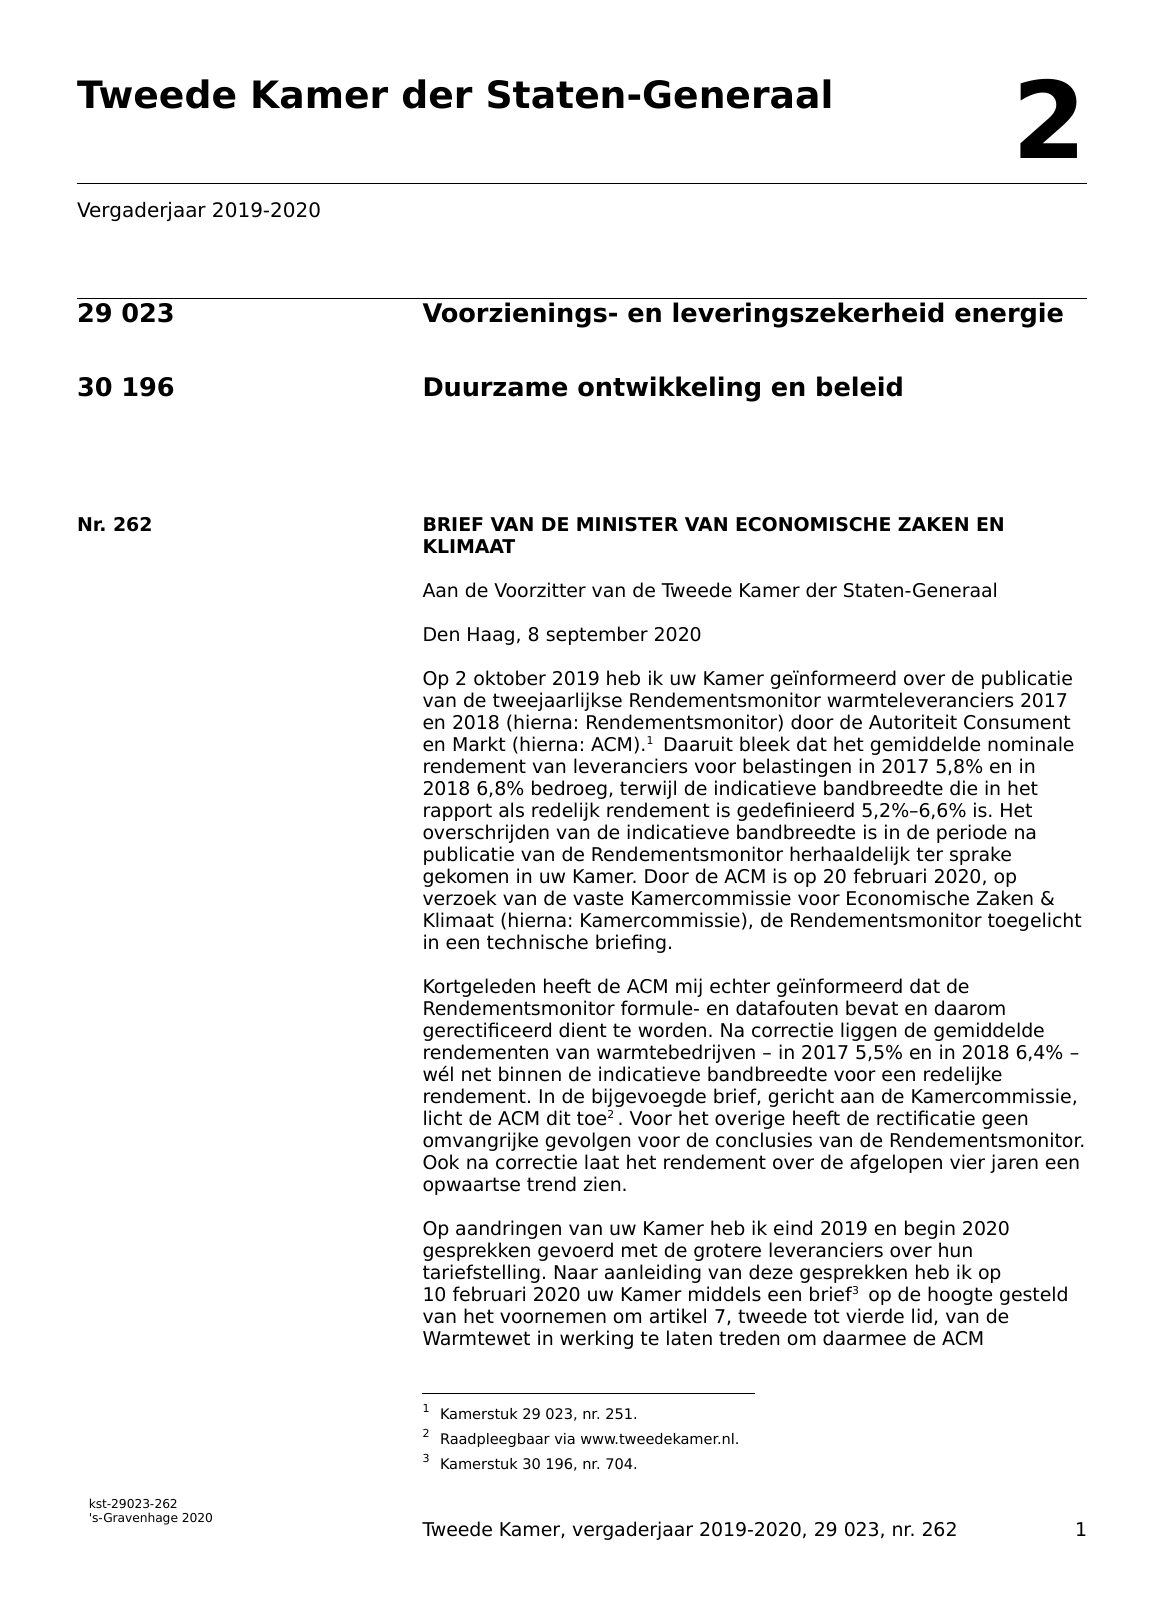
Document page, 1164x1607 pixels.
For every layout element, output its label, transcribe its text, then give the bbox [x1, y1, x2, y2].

text Kamerstuk 29 023, nr. 251. [422, 1402, 1087, 1424]
table_cell Vergaderjaar 2019-2020 [77, 184, 1087, 298]
table_header Tweede Kamer der Staten-Generaal [77, 59, 886, 183]
text Kamerstuk 30 196, nr. 704. [422, 1452, 1087, 1474]
text Op 2 oktober 2019 heb ik uw Kamer geïnformeerd over de publicatie van de tweejaarlijkse Rendementsmonitor warmteleveranciers 2017 en 2018 (hierna: Rendementsmonitor) door de Autoriteit Consument en Markt (hierna: ACM). Daaruit bleek dat het gemiddelde nominale rendement van leveranciers voor belastingen in 2017 5,8% en in 2018 6,8% bedroeg, terwijl de indicatieve bandbreedte die in het rapport als redelijk rendement is gedefinieerd 5,2%–6,6% is. Het overschrijden van de indicatieve bandbreedte is in de periode na publicatie van de Rendementsmonitor herhaaldelijk ter sprake gekomen in uw Kamer. Door de ACM is op 20 februari 2020, op verzoek van de vaste Kamercommissie voor Economische Zaken & Klimaat (hierna: Kamercommissie), de Rendementsmonitor toegelicht in een technische briefing. [422, 668, 1087, 954]
text Aan de Voorzitter van de Tweede Kamer der Staten-Generaal [422, 580, 1087, 602]
text Den Haag, 8 september 2020 [422, 624, 1087, 646]
text Kortgeleden heeft de ACM mij echter geïnformeerd dat de Rendementsmonitor formule- en datafouten bevat en daarom gerectificeerd dient te worden. Na correctie liggen de gemiddelde rendementen van warmtebedrijven – in 2017 5,5% en in 2018 6,4% – wél net binnen de indicatieve bandbreedte voor een redelijke rendement. In de bijgevoegde brief, gericht aan de Kamercommissie, licht de ACM dit toe. Voor het overige heeft de rectificatie geen omvangrijke gevolgen voor de conclusies van de Rendementsmonitor. Ook na correctie laat het rendement over de afgelopen vier jaren een opwaartse trend zien. [422, 976, 1087, 1196]
subtitle 29 023 Voorzienings- en leveringszekerheid energie [77, 299, 1087, 329]
text kst-29023-262 [88, 1497, 323, 1511]
subtitle 30 196 Duurzame ontwikkeling en beleid [77, 373, 1087, 403]
text 's-Gravenhage 2020 [88, 1511, 323, 1525]
table_header 2 [886, 59, 1087, 183]
text Op aandringen van uw Kamer heb ik eind 2019 en begin 2020 gesprekken gevoerd met de grotere leveranciers over hun tariefstelling. Naar aanleiding van deze gesprekken heb ik op 10 februari 2020 uw Kamer middels een brief op de hoogte gesteld van het voornemen om artikel 7, tweede tot vierde lid, van de Warmtewet in werking te laten treden om daarmee de ACM [422, 1218, 1087, 1350]
subtitle Nr. 262 BRIEF VAN DE MINISTER VAN ECONOMISCHE ZAKEN EN KLIMAAT [77, 514, 1087, 558]
text Raadpleegbaar via www.tweedekamer.nl. [422, 1427, 1087, 1449]
